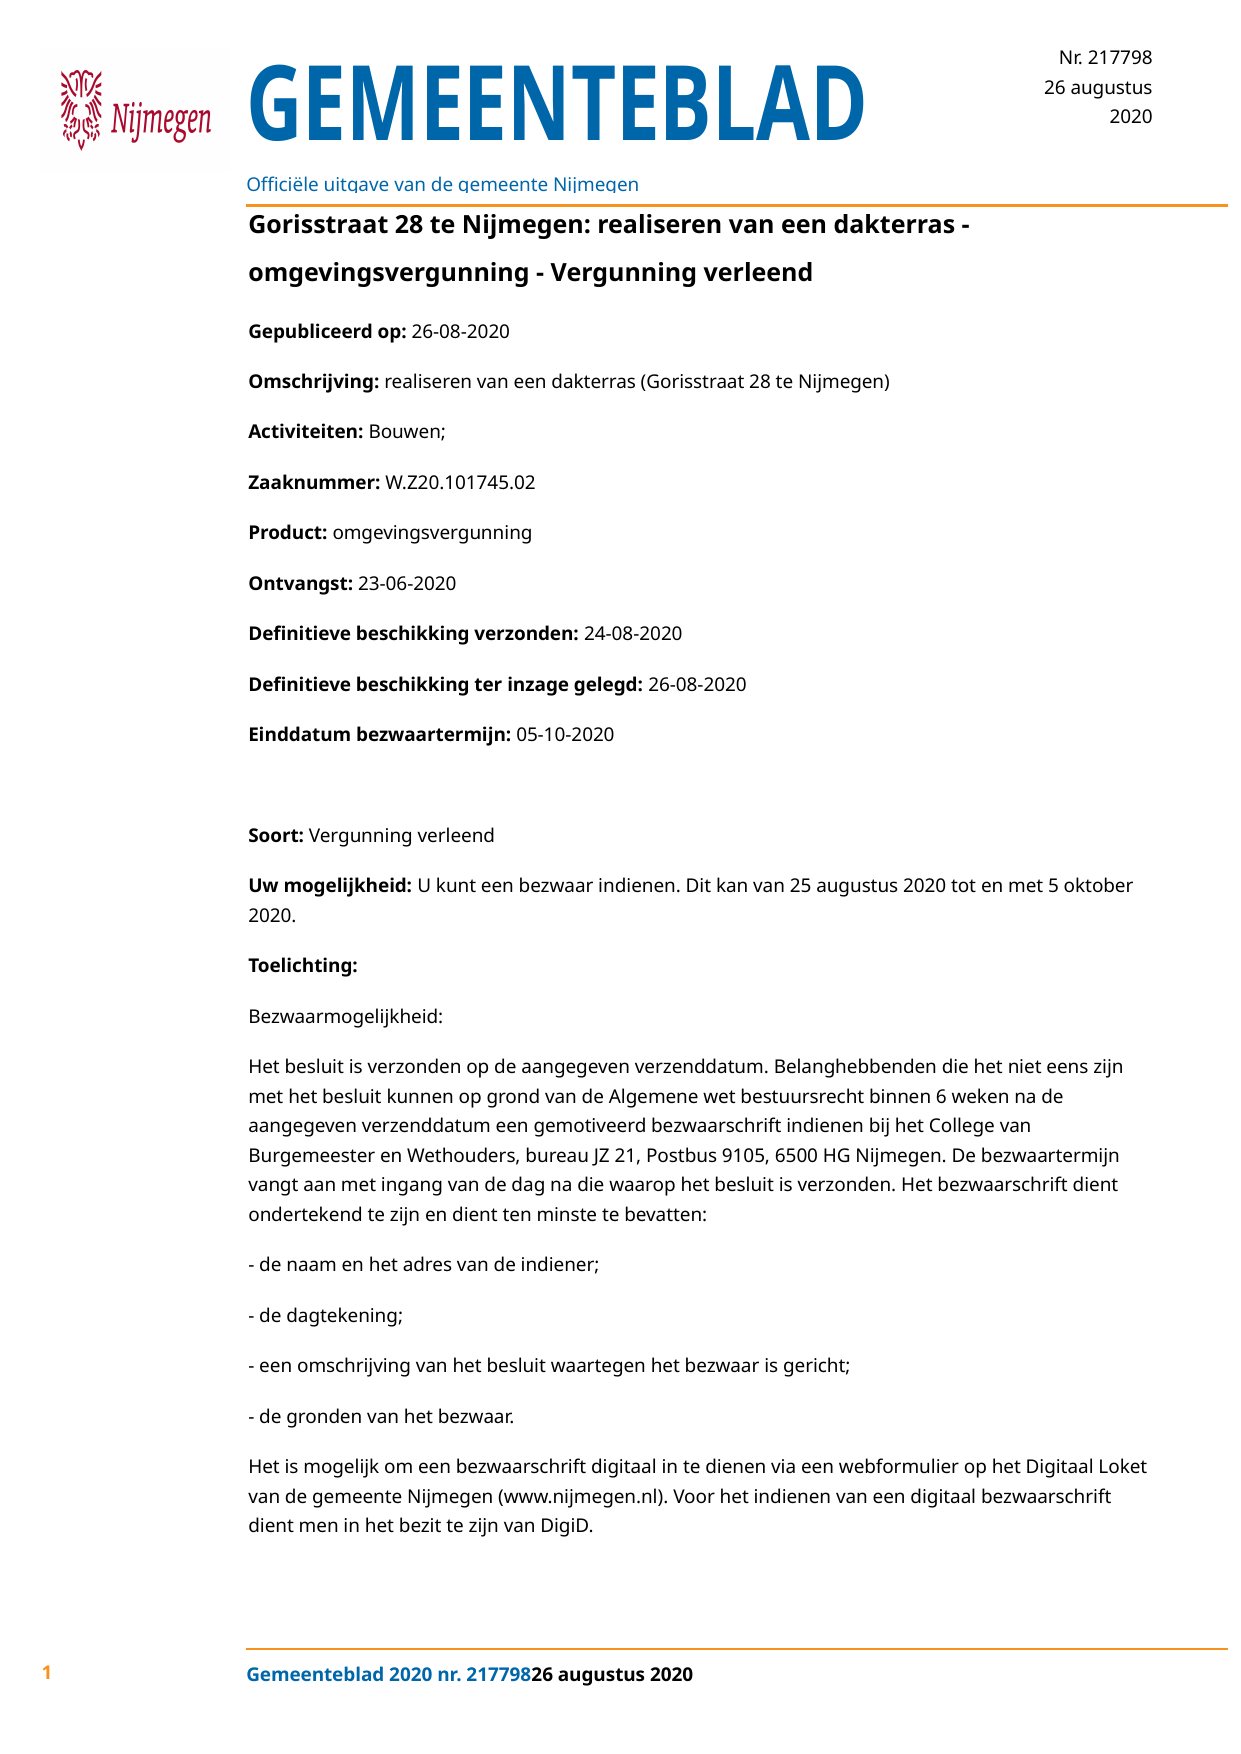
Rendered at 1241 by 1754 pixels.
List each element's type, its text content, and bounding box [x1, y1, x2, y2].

text Bezwaarmogelijkheid: [248, 1003, 1152, 1029]
text Uw mogelijkheid: U kunt een bezwaar indienen. Dit kan van 25 augustus 2020 tot en met 5 oktober 2020. [248, 872, 1152, 928]
text Ontvangst: 23-06-2020 [248, 570, 1152, 596]
text - de naam en het adres van de indiener; [248, 1252, 1152, 1277]
text - de dagtekening; [248, 1302, 1152, 1328]
text - een omschrijving van het besluit waartegen het bezwaar is gericht; [248, 1352, 1152, 1378]
text Toelichting: [248, 952, 1152, 978]
text Zaaknummer: W.Z20.101745.02 [248, 469, 1152, 495]
text Het is mogelijk om een bezwaarschrift digitaal in te dienen via een webformulier op het Digitaal Loket van de gemeente Nijmegen (www.nijmegen.nl). Voor het indienen van een digitaal bezwaarschrift dient men in het bezit te zijn van DigiD. [248, 1453, 1152, 1538]
text Het besluit is verzonden op de aangegeven verzenddatum. Belanghebbenden die het niet eens zijn met het besluit kunnen op grond van de Algemene wet bestuursrecht binnen 6 weken na de aangegeven verzenddatum een gemotiveerd bezwaarschrift indienen bij het College van Burgemeester en Wethouders, bureau JZ 21, Postbus 9105, 6500 HG Nijmegen. De bezwaartermijn vangt aan met ingang van de dag na die waarop het besluit is verzonden. Het bezwaarschrift dient ondertekend te zijn en dient ten minste te bevatten: [248, 1053, 1152, 1227]
text Gepubliceerd op: 26-08-2020 [248, 318, 1152, 344]
text - de gronden van het bezwaar. [248, 1403, 1152, 1429]
text Definitieve beschikking verzonden: 24-08-2020 [248, 620, 1152, 646]
picture [41, 47, 231, 172]
text Definitieve beschikking ter inzage gelegd: 26-08-2020 [248, 671, 1152, 697]
text Activiteiten: Bouwen; [248, 419, 1152, 444]
text Gorisstraat 28 te Nijmegen: realiseren van een dakterras - omgevingsvergunning - Vergunning verleend [248, 207, 1152, 288]
text Omschrijving: realiseren van een dakterras (Gorisstraat 28 te Nijmegen) [248, 368, 1152, 394]
text Soort: Vergunning verleend [248, 822, 1152, 848]
text Product: omgevingsvergunning [248, 519, 1152, 545]
text Einddatum bezwaartermijn: 05-10-2020 [248, 721, 1152, 747]
